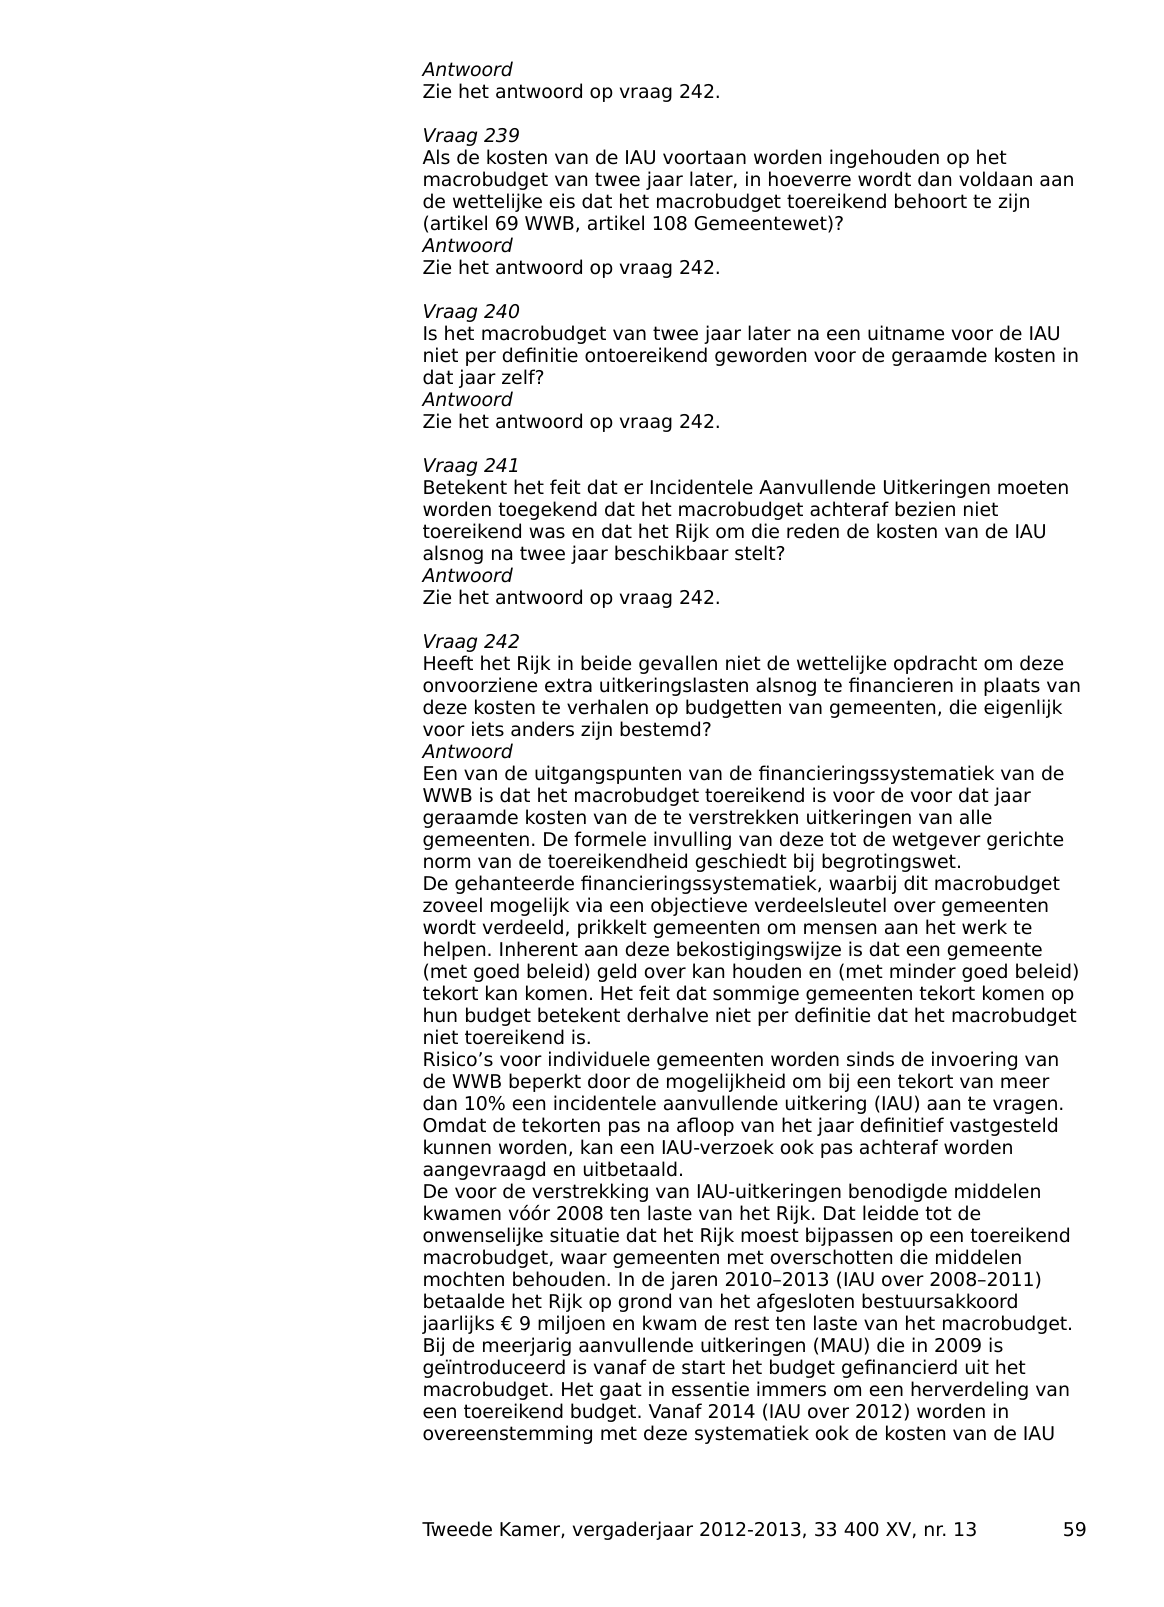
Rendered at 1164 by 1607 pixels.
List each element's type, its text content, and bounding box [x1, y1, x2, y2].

text Antwoord [422, 741, 1087, 763]
text Is het macrobudget van twee jaar later na een uitname voor de IAU niet per definitie ontoereikend geworden voor de geraamde kosten in dat jaar zelf? [422, 323, 1087, 389]
text Betekent het feit dat er Incidentele Aanvullende Uitkeringen moeten worden toegekend dat het macrobudget achteraf bezien niet toereikend was en dat het Rijk om die reden de kosten van de IAU alsnog na twee jaar beschikbaar stelt? [422, 477, 1087, 565]
text Zie het antwoord op vraag 242. [422, 587, 1087, 609]
text Risico’s voor individuele gemeenten worden sinds de invoering van de WWB beperkt door de mogelijkheid om bij een tekort van meer dan 10% een incidentele aanvullende uitkering (IAU) aan te vragen. Omdat de tekorten pas na afloop van het jaar definitief vastgesteld kunnen worden, kan een IAU-verzoek ook pas achteraf worden aangevraagd en uitbetaald. [422, 1049, 1087, 1181]
text Zie het antwoord op vraag 242. [422, 411, 1087, 433]
text Antwoord [422, 59, 1087, 81]
text Een van de uitgangspunten van de financieringssystematiek van de WWB is dat het macrobudget toereikend is voor de voor dat jaar geraamde kosten van de te verstrekken uitkeringen van alle gemeenten. De formele invulling van deze tot de wetgever gerichte norm van de toereikendheid geschiedt bij begrotingswet. [422, 763, 1087, 873]
text Vraag 239 [422, 125, 1087, 147]
text De gehanteerde financieringssystematiek, waarbij dit macrobudget zoveel mogelijk via een objectieve verdeelsleutel over gemeenten wordt verdeeld, prikkelt gemeenten om mensen aan het werk te helpen. Inherent aan deze bekostigingswijze is dat een gemeente (met goed beleid) geld over kan houden en (met minder goed beleid) tekort kan komen. Het feit dat sommige gemeenten tekort komen op hun budget betekent derhalve niet per definitie dat het macrobudget niet toereikend is. [422, 873, 1087, 1049]
text Antwoord [422, 565, 1087, 587]
text De voor de verstrekking van IAU-uitkeringen benodigde middelen kwamen vóór 2008 ten laste van het Rijk. Dat leidde tot de onwenselijke situatie dat het Rijk moest bijpassen op een toereikend macrobudget, waar gemeenten met overschotten die middelen mochten behouden. In de jaren 2010–2013 (IAU over 2008–2011) betaalde het Rijk op grond van het afgesloten bestuursakkoord jaarlijks € 9 miljoen en kwam de rest ten laste van het macrobudget. Bij de meerjarig aanvullende uitkeringen (MAU) die in 2009 is geïntroduceerd is vanaf de start het budget gefinancierd uit het macrobudget. Het gaat in essentie immers om een herverdeling van een toereikend budget. Vanaf 2014 (IAU over 2012) worden in overeenstemming met deze systematiek ook de kosten van de IAU [422, 1181, 1087, 1444]
text Antwoord [422, 235, 1087, 257]
text Heeft het Rijk in beide gevallen niet de wettelijke opdracht om deze onvoorziene extra uitkeringslasten alsnog te financieren in plaats van deze kosten te verhalen op budgetten van gemeenten, die eigenlijk voor iets anders zijn bestemd? [422, 653, 1087, 741]
text Als de kosten van de IAU voortaan worden ingehouden op het macrobudget van twee jaar later, in hoeverre wordt dan voldaan aan de wettelijke eis dat het macrobudget toereikend behoort te zijn (artikel 69 WWB, artikel 108 Gemeentewet)? [422, 147, 1087, 235]
text Vraag 242 [422, 631, 1087, 653]
text Antwoord [422, 389, 1087, 411]
text Zie het antwoord op vraag 242. [422, 257, 1087, 279]
text Vraag 241 [422, 455, 1087, 477]
text Zie het antwoord op vraag 242. [422, 81, 1087, 103]
text Vraag 240 [422, 301, 1087, 323]
